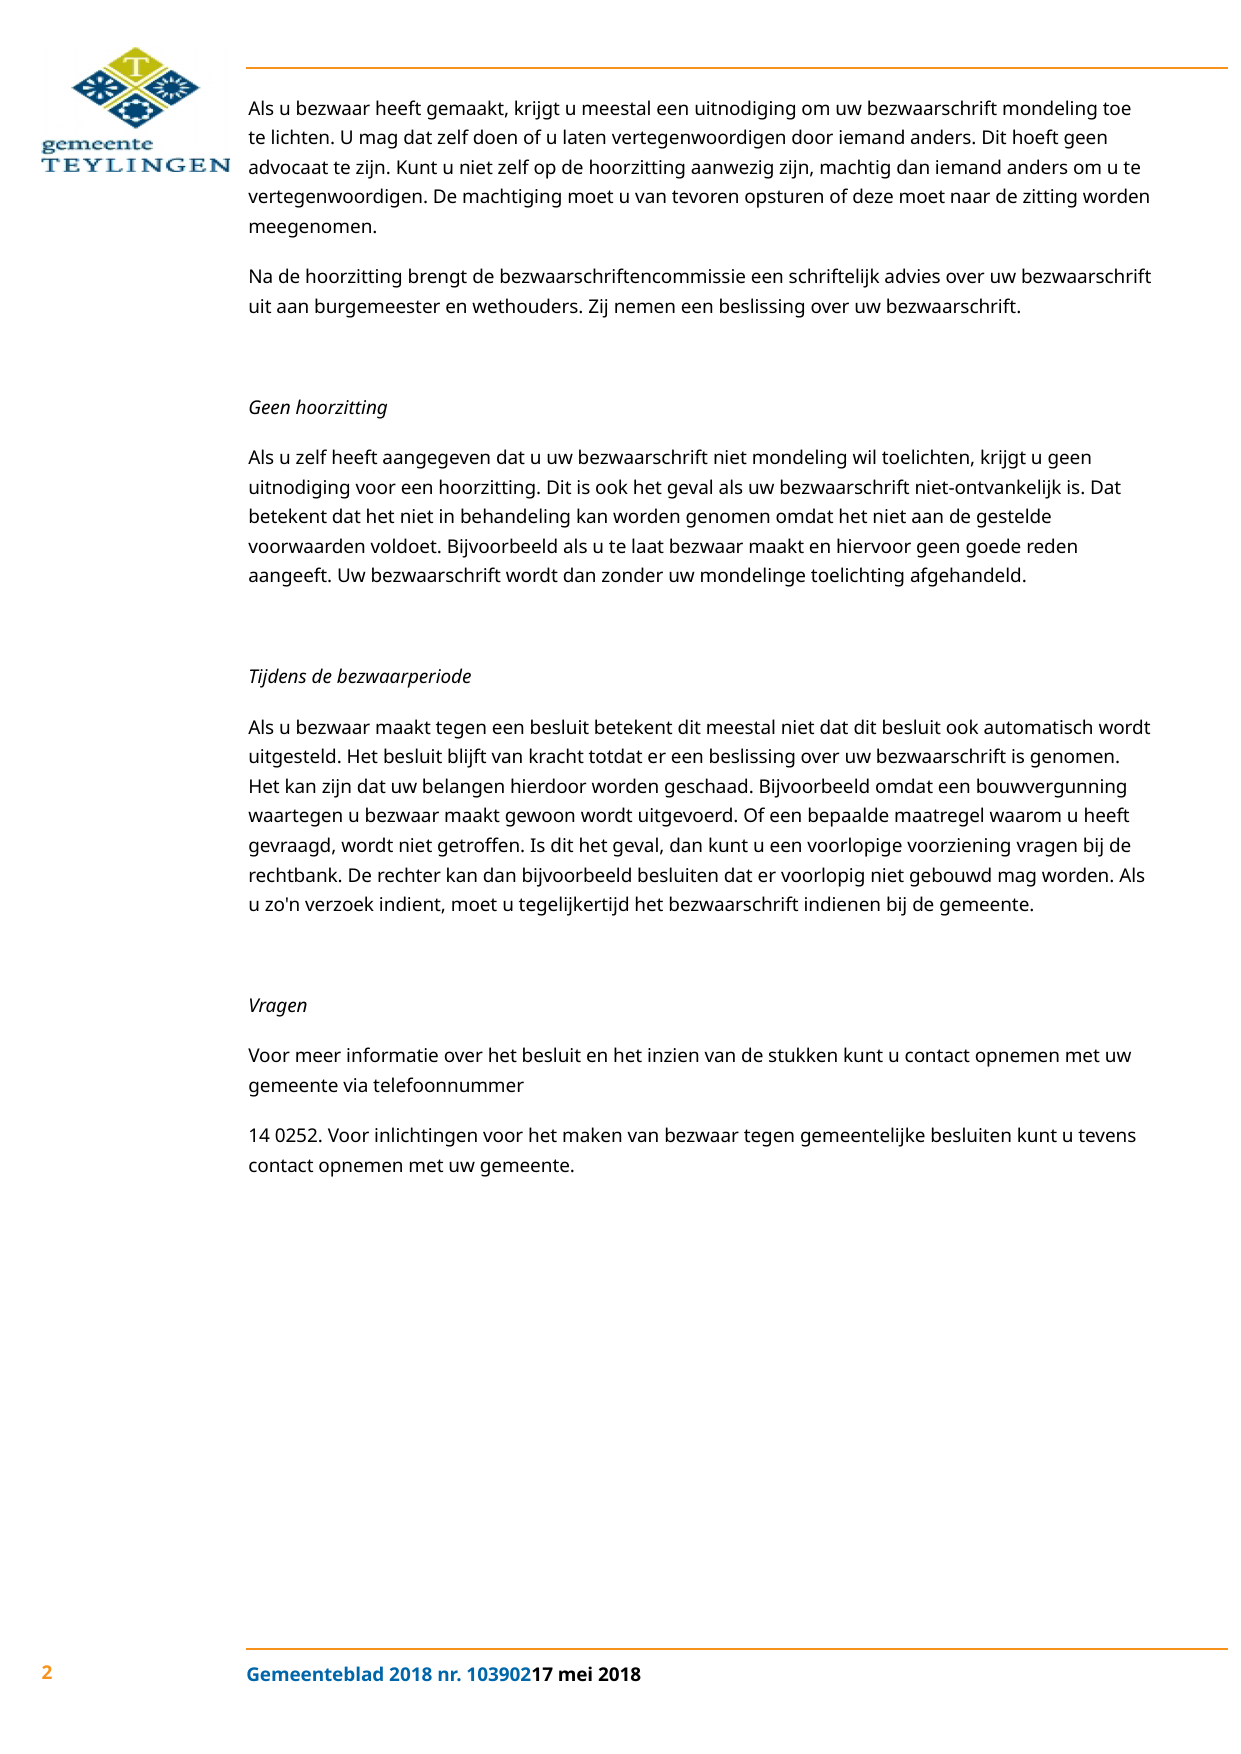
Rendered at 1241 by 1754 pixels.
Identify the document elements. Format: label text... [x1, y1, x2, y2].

text Als u bezwaar maakt tegen een besluit betekent dit meestal niet dat dit besluit ook automatisch wordt uitgesteld. Het besluit blijft van kracht totdat er een beslissing over uw bezwaarschrift is genomen. Het kan zijn dat uw belangen hierdoor worden geschaad. Bijvoorbeeld omdat een bouwvergunning waartegen u bezwaar maakt gewoon wordt uitgevoerd. Of een bepaalde maatregel waarom u heeft gevraagd, wordt niet getroffen. Is dit het geval, dan kunt u een voorlopige voorziening vragen bij de rechtbank. De rechter kan dan bijvoorbeeld besluiten dat er voorlopig niet gebouwd mag worden. Als u zo'n verzoek indient, moet u tegelijkertijd het bezwaarschrift indienen bij de gemeente. [248, 714, 1152, 917]
text 14 0252. Voor inlichtingen voor het maken van bezwaar tegen gemeentelijke besluiten kunt u tevens contact opnemen met uw gemeente. [248, 1123, 1152, 1178]
text Vragen [248, 992, 1152, 1018]
picture [41, 47, 231, 172]
text Geen hoorzitting [248, 394, 1152, 420]
text Als u zelf heeft aangegeven dat u uw bezwaarschrift niet mondeling wil toelichten, krijgt u geen uitnodiging voor een hoorzitting. Dit is ook het geval als uw bezwaarschrift niet-ontvankelijk is. Dat betekent dat het niet in behandeling kan worden genomen omdat het niet aan de gestelde voorwaarden voldoet. Bijvoorbeeld als u te laat bezwaar maakt en hiervoor geen goede reden aangeeft. Uw bezwaarschrift wordt dan zonder uw mondelinge toelichting afgehandeld. [248, 444, 1152, 588]
text Na de hoorzitting brengt de bezwaarschriftencommissie een schriftelijk advies over uw bezwaarschrift uit aan burgemeester en wethouders. Zij nemen een beslissing over uw bezwaarschrift. [248, 263, 1152, 319]
text Als u bezwaar heeft gemaakt, krijgt u meestal een uitnodiging om uw bezwaarschrift mondeling toe te lichten. U mag dat zelf doen of u laten vertegenwoordigen door iemand anders. Dit hoeft geen advocaat te zijn. Kunt u niet zelf op de hoorzitting aanwezig zijn, machtig dan iemand anders om u te vertegenwoordigen. De machtiging moet u van tevoren opsturen of deze moet naar de zitting worden meegenomen. [248, 95, 1152, 239]
text Voor meer informatie over het besluit en het inzien van de stukken kunt u contact opnemen met uw gemeente via telefoonnummer [248, 1043, 1152, 1098]
text Tijdens de bezwaarperiode [248, 663, 1152, 689]
